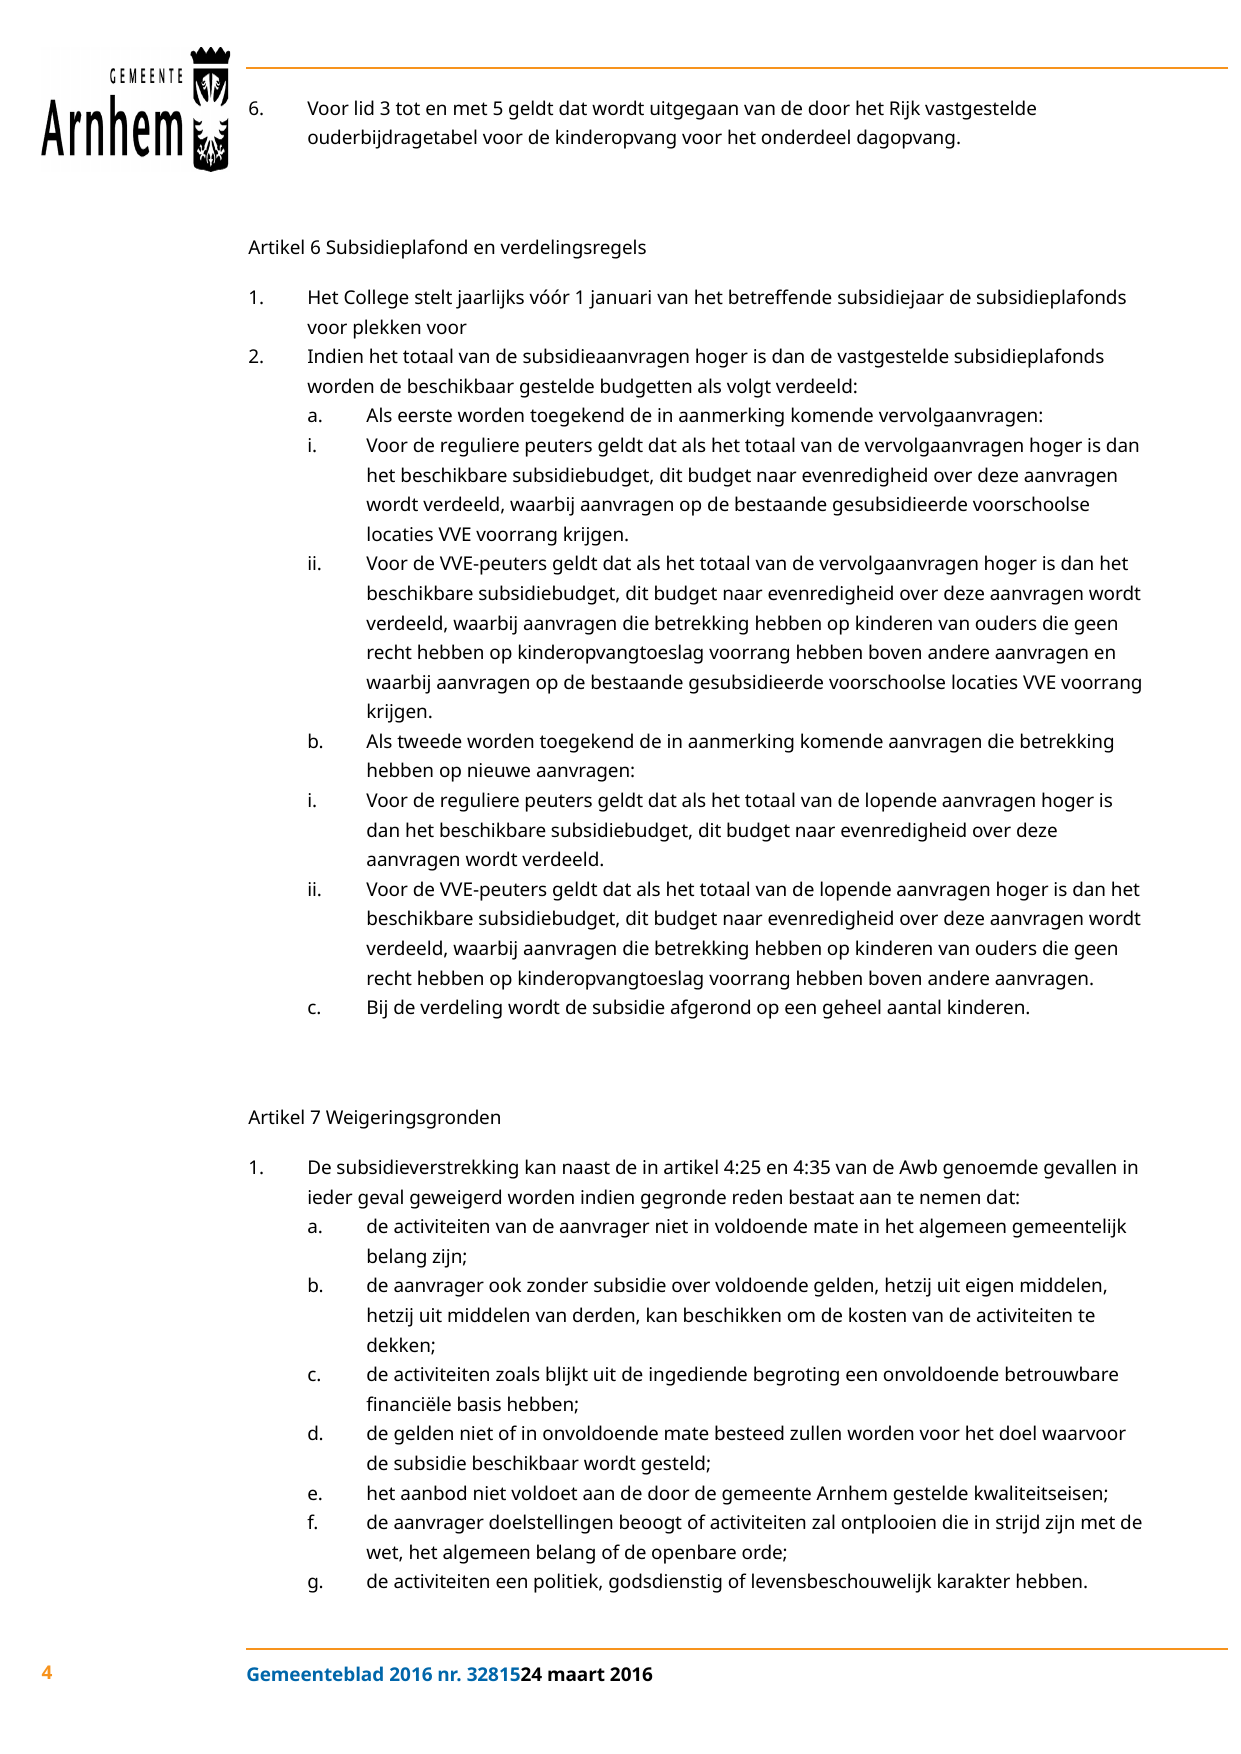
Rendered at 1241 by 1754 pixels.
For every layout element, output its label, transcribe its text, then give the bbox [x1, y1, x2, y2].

list De subsidieverstrekking kan naast de in artikel 4:25 en 4:35 van de Awb genoemde gevallen in ieder geval geweigerd worden indien gegronde reden bestaat aan te nemen dat: [248, 1154, 1152, 1210]
picture [41, 47, 231, 172]
list Voor de reguliere peuters geldt dat als het totaal van de lopende aanvragen hoger is dan het beschikbare subsidiebudget, dit budget naar evenredigheid over deze aanvragen wordt verdeeld. [307, 787, 1152, 872]
text Artikel 7 Weigeringsgronden [248, 1104, 1152, 1130]
list de activiteiten van de aanvrager niet in voldoende mate in het algemeen gemeentelijk belang zijn; [307, 1213, 1152, 1269]
list Bij de verdeling wordt de subsidie afgerond op een geheel aantal kinderen. [307, 994, 1152, 1020]
list de gelden niet of in onvoldoende mate besteed zullen worden voor het doel waarvoor de subsidie beschikbaar wordt gesteld; [307, 1421, 1152, 1476]
list Voor de reguliere peuters geldt dat als het totaal van de vervolgaanvragen hoger is dan het beschikbare subsidiebudget, dit budget naar evenredigheid over deze aanvragen wordt verdeeld, waarbij aanvragen op de bestaande gesubsidieerde voorschoolse locaties VVE voorrang krijgen. [307, 432, 1152, 547]
list Voor de VVE-peuters geldt dat als het totaal van de lopende aanvragen hoger is dan het beschikbare subsidiebudget, dit budget naar evenredigheid over deze aanvragen wordt verdeeld, waarbij aanvragen die betrekking hebben op kinderen van ouders die geen recht hebben op kinderopvangtoeslag voorrang hebben boven andere aanvragen. [307, 876, 1152, 991]
list het aanbod niet voldoet aan de door de gemeente Arnhem gestelde kwaliteitseisen; [307, 1480, 1152, 1506]
list de aanvrager ook zonder subsidie over voldoende gelden, hetzij uit eigen middelen, hetzij uit middelen van derden, kan beschikken om de kosten van de activiteiten te dekken; [307, 1273, 1152, 1358]
list de activiteiten een politiek, godsdienstig of levensbeschouwelijk karakter hebben. [307, 1568, 1152, 1594]
list de aanvrager doelstellingen beoogt of activiteiten zal ontplooien die in strijd zijn met de wet, het algemeen belang of de openbare orde; [307, 1509, 1152, 1565]
list Als eerste worden toegekend de in aanmerking komende vervolgaanvragen: [307, 403, 1152, 428]
list Indien het totaal van de subsidieaanvragen hoger is dan de vastgestelde subsidieplafonds worden de beschikbaar gestelde budgetten als volgt verdeeld: [248, 343, 1152, 399]
text Artikel 6 Subsidieplafond en verdelingsregels [248, 234, 1152, 260]
list Het College stelt jaarlijks vóór 1 januari van het betreffende subsidiejaar de subsidieplafonds voor plekken voor [248, 284, 1152, 340]
list Voor lid 3 tot en met 5 geldt dat wordt uitgegaan van de door het Rijk vastgestelde ouderbijdragetabel voor de kinderopvang voor het onderdeel dagopvang. [248, 95, 1152, 150]
list de activiteiten zoals blijkt uit de ingediende begroting een onvoldoende betrouwbare financiële basis hebben; [307, 1361, 1152, 1417]
list Voor de VVE-peuters geldt dat als het totaal van de vervolgaanvragen hoger is dan het beschikbare subsidiebudget, dit budget naar evenredigheid over deze aanvragen wordt verdeeld, waarbij aanvragen die betrekking hebben op kinderen van ouders die geen recht hebben op kinderopvangtoeslag voorrang hebben boven andere aanvragen en waarbij aanvragen op de bestaande gesubsidieerde voorschoolse locaties VVE voorrang krijgen. [307, 551, 1152, 724]
list Als tweede worden toegekend de in aanmerking komende aanvragen die betrekking hebben op nieuwe aanvragen: [307, 728, 1152, 783]
